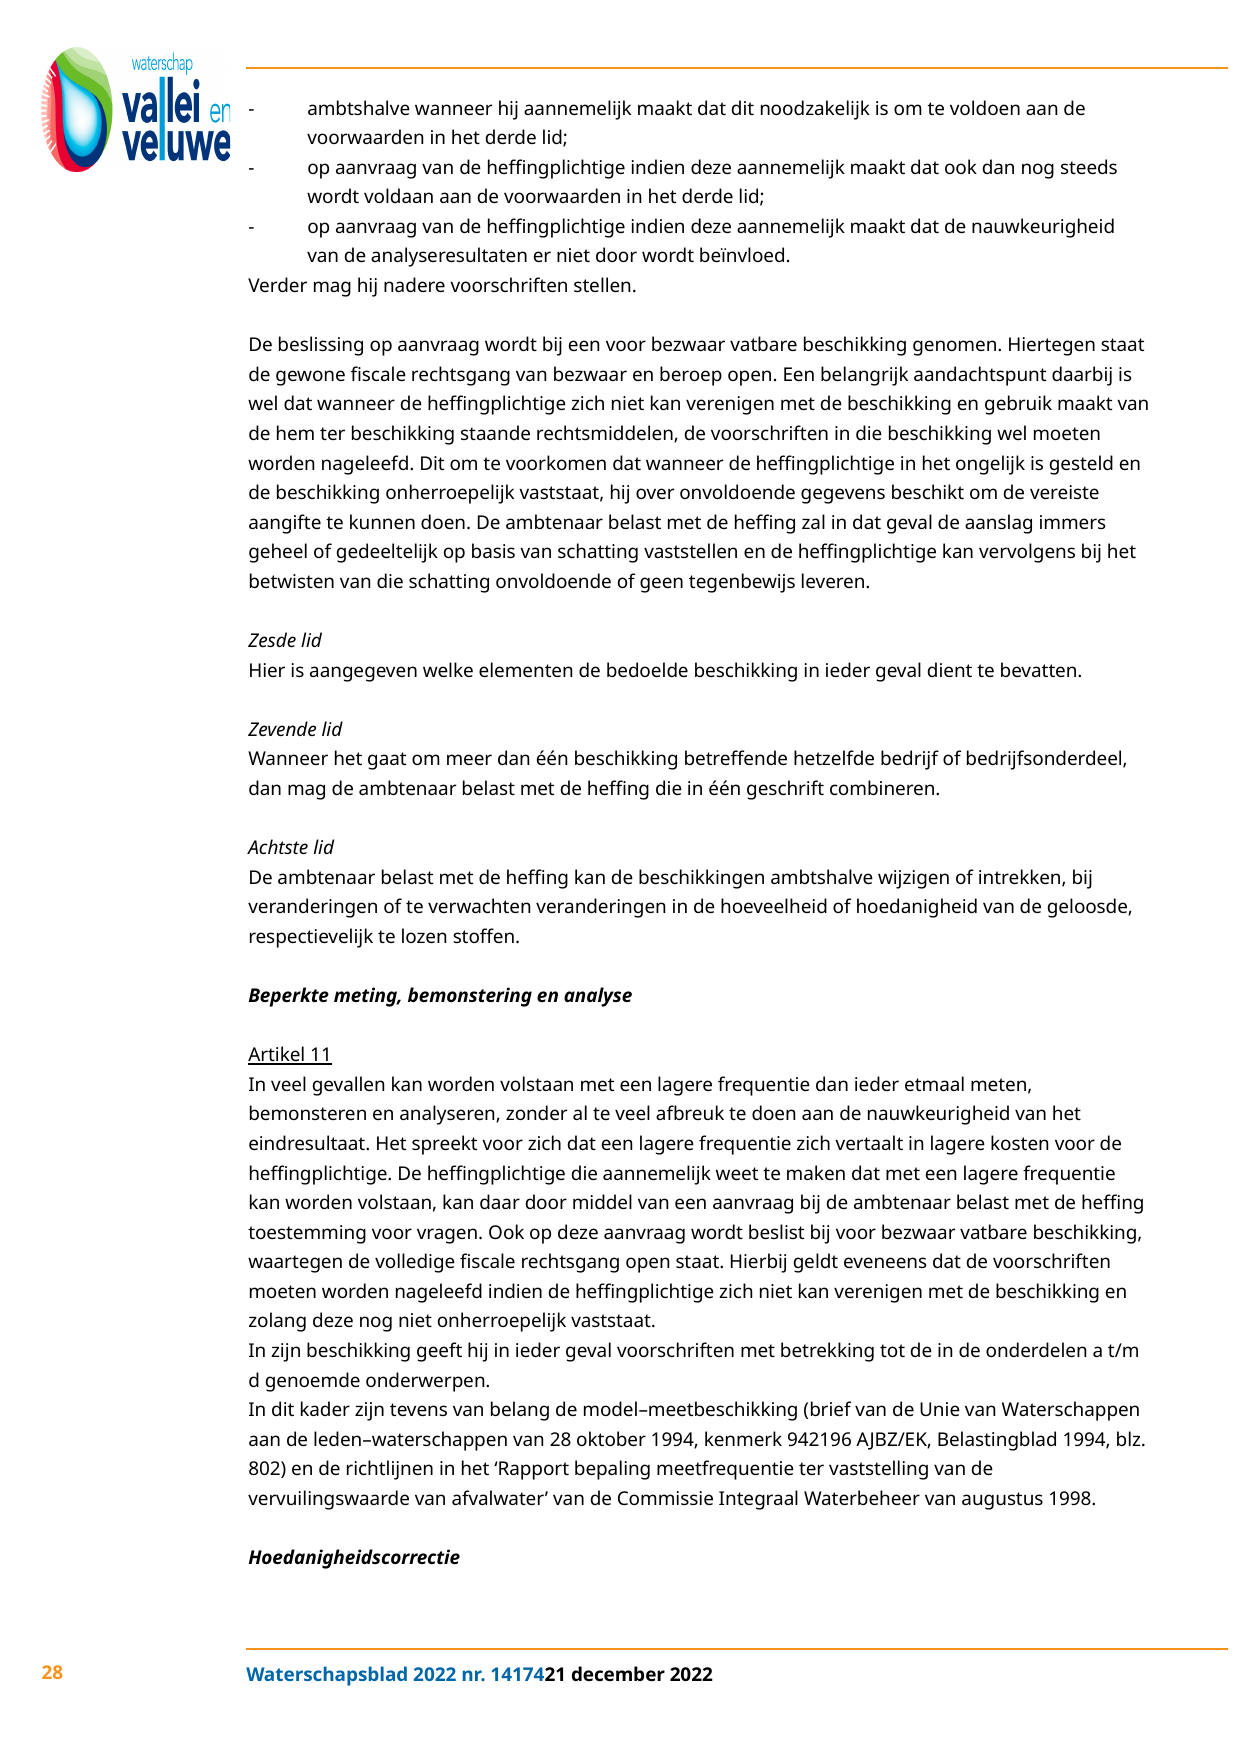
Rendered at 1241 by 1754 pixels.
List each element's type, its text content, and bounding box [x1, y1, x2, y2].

text Artikel 11 [248, 1041, 1152, 1067]
text In dit kader zijn tevens van belang de model–meetbeschikking (brief van de Unie van Waterschappen aan de leden–waterschappen van 28 oktober 1994, kenmerk 942196 AJBZ/EK, Belastingblad 1994, blz. 802) en de richtlijnen in het ‘Rapport bepaling meetfrequentie ter vaststelling van de vervuilingswaarde van afvalwater’ van de Commissie Integraal Waterbeheer van augustus 1998. [248, 1396, 1152, 1511]
text Hoedanigheidscorrectie [248, 1544, 1152, 1570]
text Zevende lid [248, 716, 1152, 742]
list op aanvraag van de heffingplichtige indien deze aannemelijk maakt dat de nauwkeurigheid van de analyseresultaten er niet door wordt beïnvloed. [248, 213, 1152, 268]
text Wanneer het gaat om meer dan één beschikking betreffende hetzelfde bedrijf of bedrijfsonderdeel, dan mag de ambtenaar belast met de heffing die in één geschrift combineren. [248, 746, 1152, 801]
text In veel gevallen kan worden volstaan met een lagere frequentie dan ieder etmaal meten, bemonsteren en analyseren, zonder al te veel afbreuk te doen aan de nauwkeurigheid van het eindresultaat. Het spreekt voor zich dat een lagere frequentie zich vertaalt in lagere kosten voor de heffingplichtige. De heffingplichtige die aannemelijk weet te maken dat met een lagere frequentie kan worden volstaan, kan daar door middel van een aanvraag bij de ambtenaar belast met de heffing toestemming voor vragen. Ook op deze aanvraag wordt beslist bij voor bezwaar vatbare beschikking, waartegen de volledige fiscale rechtsgang open staat. Hierbij geldt eveneens dat de voorschriften moeten worden nageleefd indien de heffingplichtige zich niet kan verenigen met de beschikking en zolang deze nog niet onherroepelijk vaststaat. [248, 1071, 1152, 1333]
text De ambtenaar belast met de heffing kan de beschikkingen ambtshalve wijzigen of intrekken, bij veranderingen of te verwachten veranderingen in de hoeveelheid of hoedanigheid van de geloosde, respectievelijk te lozen stoffen. [248, 864, 1152, 949]
text In zijn beschikking geeft hij in ieder geval voorschriften met betrekking tot de in de onderdelen a t/m d genoemde onderwerpen. [248, 1337, 1152, 1393]
text De beslissing op aanvraag wordt bij een voor bezwaar vatbare beschikking genomen. Hiertegen staat de gewone fiscale rechtsgang van bezwaar en beroep open. Een belangrijk aandachtspunt daarbij is wel dat wanneer de heffingplichtige zich niet kan verenigen met de beschikking en gebruik maakt van de hem ter beschikking staande rechtsmiddelen, de voorschriften in die beschikking wel moeten worden nageleefd. Dit om te voorkomen dat wanneer de heffingplichtige in het ongelijk is gesteld en de beschikking onherroepelijk vaststaat, hij over onvoldoende gegevens beschikt om de vereiste aangifte te kunnen doen. De ambtenaar belast met de heffing zal in dat geval de aanslag immers geheel of gedeeltelijk op basis van schatting vaststellen en de heffingplichtige kan vervolgens bij het betwisten van die schatting onvoldoende of geen tegenbewijs leveren. [248, 331, 1152, 594]
text Beperkte meting, bemonstering en analyse [248, 982, 1152, 1008]
picture [41, 47, 231, 172]
list op aanvraag van de heffingplichtige indien deze aannemelijk maakt dat ook dan nog steeds wordt voldaan aan de voorwaarden in het derde lid; [248, 154, 1152, 209]
text Hier is aangegeven welke elementen de bedoelde beschikking in ieder geval dient te bevatten. [248, 657, 1152, 683]
text Achtste lid [248, 834, 1152, 860]
list ambtshalve wanneer hij aannemelijk maakt dat dit noodzakelijk is om te voldoen aan de voorwaarden in het derde lid; [248, 95, 1152, 150]
text Zesde lid [248, 627, 1152, 653]
text Verder mag hij nadere voorschriften stellen. [248, 272, 1152, 298]
